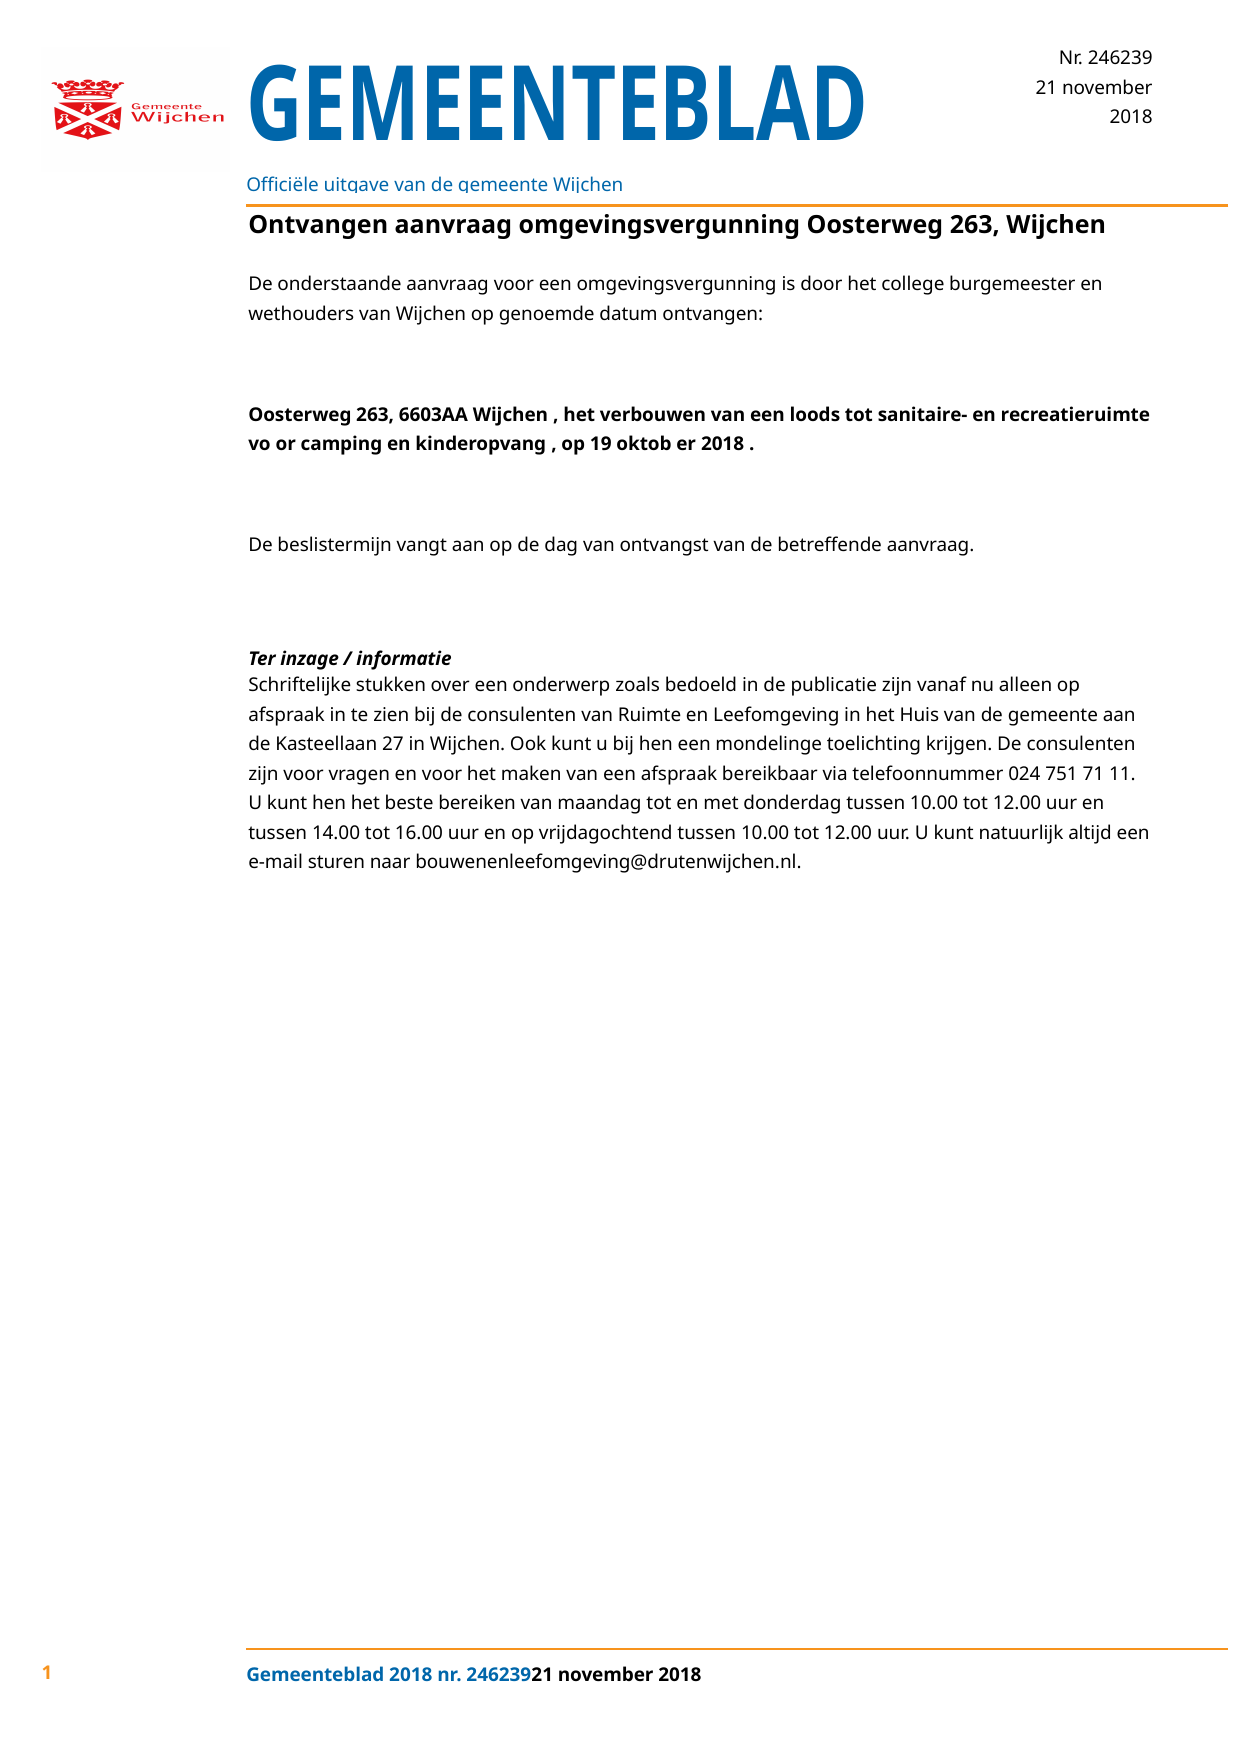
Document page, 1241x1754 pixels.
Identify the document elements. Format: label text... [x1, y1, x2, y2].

text De beslistermijn vangt aan op de dag van ontvangst van de betreffende aanvraag. [248, 531, 1152, 557]
picture [41, 47, 231, 172]
text De onderstaande aanvraag voor een omgevingsvergunning is door het college burgemeester en wethouders van Wijchen op genoemde datum ontvangen: [248, 270, 1152, 326]
text Ter inzage / informatie [248, 646, 1152, 671]
text Schriftelijke stukken over een onderwerp zoals bedoeld in de publicatie zijn vanaf nu alleen op afspraak in te zien bij de consulenten van Ruimte en Leefomgeving in het Huis van de gemeente aan de Kasteellaan 27 in Wijchen. Ook kunt u bij hen een mondelinge toelichting krijgen. De consulenten zijn voor vragen en voor het maken van een afspraak bereikbaar via telefoonnummer 024 751 71 11. U kunt hen het beste bereiken van maandag tot en met donderdag tussen 10.00 tot 12.00 uur en tussen 14.00 tot 16.00 uur en op vrijdagochtend tussen 10.00 tot 12.00 uur. U kunt natuurlijk altijd een e-mail sturen naar bouwenenleefomgeving@drutenwijchen.nl. [248, 671, 1152, 874]
text Oosterweg 263, 6603AA Wijchen , het verbouwen van een loods tot sanitaire- en recreatieruimte vo or camping en kinderopvang , op 19 oktob er 2018 . [248, 401, 1152, 456]
text Ontvangen aanvraag omgevingsvergunning Oosterweg 263, Wijchen [248, 207, 1152, 241]
